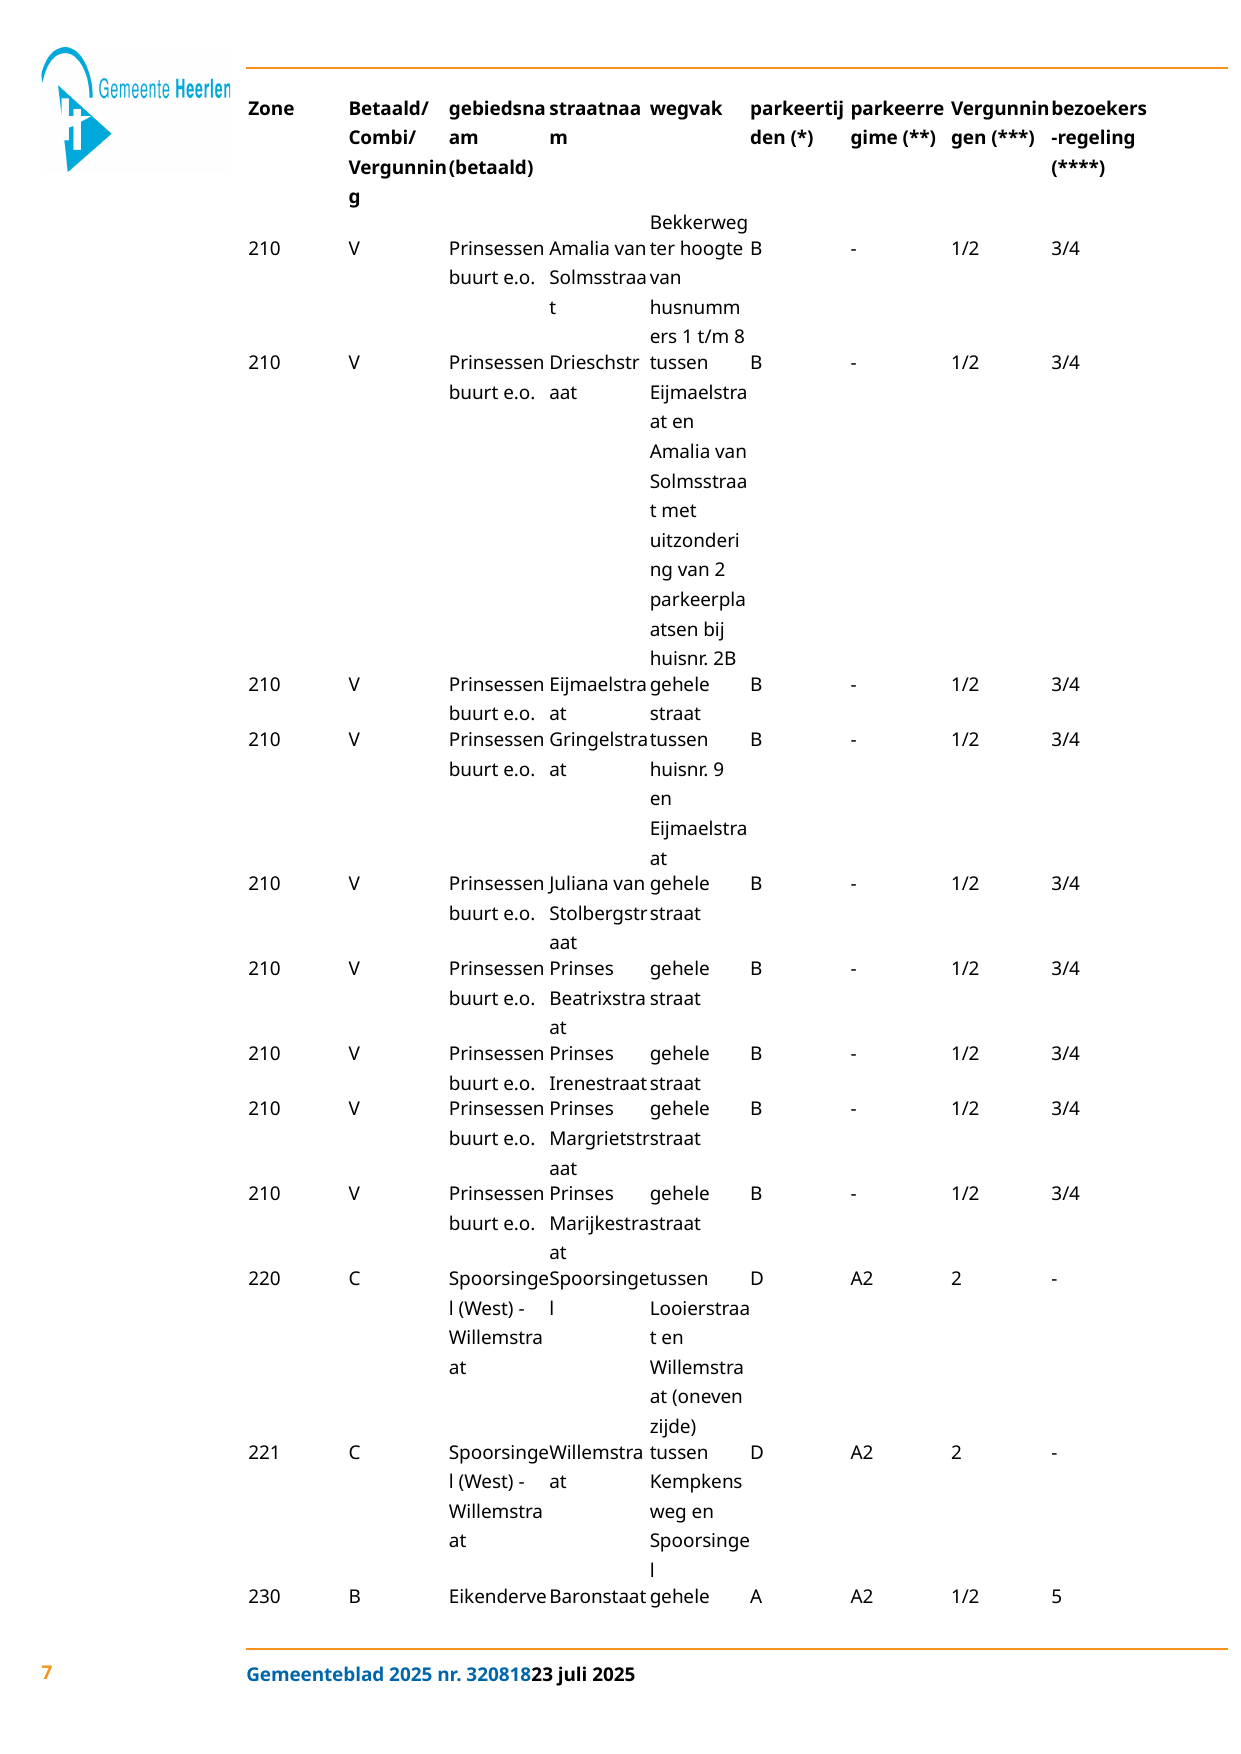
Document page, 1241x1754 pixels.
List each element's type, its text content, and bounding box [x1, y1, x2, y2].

table_cell - [850, 955, 951, 1040]
table_cell 210 [248, 726, 348, 870]
table_cell - [850, 1040, 951, 1096]
table_cell [549, 209, 649, 235]
table_cell gehele straat [650, 870, 750, 955]
table_cell 220 [248, 1265, 348, 1439]
table_header straatnaam [549, 95, 649, 209]
table_cell 3/4 [1051, 350, 1152, 671]
table_cell Prinses Margrietstraat [549, 1096, 649, 1180]
table_cell Gringelstraat [549, 726, 649, 870]
table_cell B [750, 870, 850, 955]
table_cell gehele straat [650, 671, 750, 726]
table_cell B [750, 1040, 850, 1096]
table_cell [951, 209, 1051, 235]
table_cell 1/2 [951, 955, 1051, 1040]
table_cell Spoorsingel [549, 1265, 649, 1439]
table_header parkeerregime (**) [850, 95, 951, 209]
table_cell Prinsessenbuurt e.o. [449, 955, 549, 1040]
table_cell V [348, 671, 449, 726]
table_cell 210 [248, 1096, 348, 1180]
table_cell - [1051, 1439, 1152, 1583]
table_cell Prinsessenbuurt e.o. [449, 1040, 549, 1096]
table_cell gehele [650, 1583, 750, 1609]
table_cell gehele straat [650, 1180, 750, 1265]
table_cell Drieschstraat [549, 350, 649, 671]
picture [41, 47, 59, 70]
table_cell 1/2 [951, 671, 1051, 726]
table_cell Amalia van Solmsstraat [549, 235, 649, 349]
table_header Vergunningen (***) [951, 95, 1051, 209]
table_cell - [850, 235, 951, 349]
table_cell V [348, 350, 449, 671]
table_cell tussen Eijmaelstraat en Amalia van Solmsstraat met uitzondering van 2 parkeerplaatsen bij huisnr. 2B [650, 350, 750, 671]
table_cell [348, 209, 449, 235]
table_cell - [850, 209, 951, 235]
table_cell [1051, 209, 1152, 235]
table_cell 210 [248, 235, 348, 349]
table_cell [449, 209, 549, 235]
table_cell Baronstaat [549, 1583, 649, 1609]
table_cell 1/2 [951, 1180, 1051, 1265]
table_header Betaald/ Combi/ Vergunning [348, 95, 449, 209]
table_cell 3/4 [1051, 870, 1152, 955]
table_cell - [850, 1096, 951, 1180]
table_cell 1/2 [951, 350, 1051, 671]
table_cell 1/2 [951, 235, 1051, 349]
table_cell Prinsessenbuurt e.o. [449, 1096, 549, 1180]
table_cell C [348, 1439, 449, 1583]
table_cell Prinsessenbuurt e.o. [449, 870, 549, 955]
table_cell Prinsessenbuurt e.o. [449, 350, 549, 671]
table_cell gehele straat [650, 955, 750, 1040]
table_cell A [750, 1583, 850, 1609]
table_header bezoekers-regeling (****) [1051, 95, 1152, 209]
table_cell 230 [248, 1583, 348, 1609]
table_cell - [1051, 1265, 1152, 1439]
table_cell V [348, 870, 449, 955]
table_cell V [348, 235, 449, 349]
table_cell Prinses Irenestraat [549, 1040, 649, 1096]
table_cell 210 [248, 1180, 348, 1265]
table_cell 210 [248, 671, 348, 726]
table_cell B [750, 671, 850, 726]
table_cell gehele straat [650, 1040, 750, 1096]
table_cell 1/2 [951, 1096, 1051, 1180]
table_cell 1/2 [951, 1583, 1051, 1609]
table_cell - [850, 671, 951, 726]
table_cell D [750, 1265, 850, 1439]
table_cell Eijmaelstraat [549, 671, 649, 726]
table_cell Prinsessenbuurt e.o. [449, 1180, 549, 1265]
table_cell 1/2 [951, 870, 1051, 955]
table_cell B [750, 955, 850, 1040]
table_cell - [850, 870, 951, 955]
table_cell V [348, 1096, 449, 1180]
table_cell 2 [951, 1439, 1051, 1583]
table_cell [248, 209, 348, 235]
table_cell 210 [248, 955, 348, 1040]
table_cell 221 [248, 1439, 348, 1583]
table_cell 210 [248, 350, 348, 671]
table_cell 3/4 [1051, 1040, 1152, 1096]
table_cell 210 [248, 870, 348, 955]
table_cell A2 [850, 1265, 951, 1439]
table_cell Juliana van Stolbergstraat [549, 870, 649, 955]
table_cell 3/4 [1051, 671, 1152, 726]
table_cell tussen Kempkensweg en Spoorsingel [650, 1439, 750, 1583]
table_cell Prinses Beatrixstraat [549, 955, 649, 1040]
table_cell 3/4 [1051, 1096, 1152, 1180]
table_cell 3/4 [1051, 955, 1152, 1040]
table_cell V [348, 1040, 449, 1096]
table_cell gehele straat [650, 1096, 750, 1180]
table_cell B [750, 726, 850, 870]
table_cell Prinsessenbuurt e.o. [449, 671, 549, 726]
table_header gebiedsnaam (betaald) [449, 95, 549, 209]
table_cell 5 [1051, 1583, 1152, 1609]
table_header wegvak [650, 95, 750, 209]
picture [41, 47, 231, 172]
table_cell tussen huisnr. 9 en Eijmaelstraat [650, 726, 750, 870]
table_cell - [850, 350, 951, 671]
table_cell tussen Looierstraat en Willemstraat (oneven zijde) [650, 1265, 750, 1439]
table_cell B [750, 350, 850, 671]
table_cell 210 [248, 1040, 348, 1096]
table_cell Bekkerweg [650, 209, 750, 235]
table_cell A2 [850, 1439, 951, 1583]
table_cell ter hoogte van husnummers 1 t/m 8 [650, 235, 750, 349]
table_cell Spoorsingel (West) - Willemstraat [449, 1265, 549, 1439]
table_cell 3/4 [1051, 235, 1152, 349]
table_cell 3/4 [1051, 726, 1152, 870]
table_cell V [348, 726, 449, 870]
table_cell D [750, 1439, 850, 1583]
table_cell Eikenderve [449, 1583, 549, 1609]
table_cell 1/2 [951, 726, 1051, 870]
table_cell - [850, 726, 951, 870]
table_cell Spoorsingel (West) - Willemstraat [449, 1439, 549, 1583]
table_cell Prinses Marijkestraat [549, 1180, 649, 1265]
table_cell A2 [850, 1583, 951, 1609]
table_cell B [750, 1180, 850, 1265]
table_header parkeertijden (*) [750, 95, 850, 209]
table_cell Prinsessenbuurt e.o. [449, 726, 549, 870]
table_cell 3/4 [1051, 1180, 1152, 1265]
table_cell Willemstraat [549, 1439, 649, 1583]
table_cell 1/2 [951, 1040, 1051, 1096]
table_header Zone [248, 95, 348, 209]
table_cell Prinsessenbuurt e.o. [449, 235, 549, 349]
table_cell C [348, 1265, 449, 1439]
table_cell V [348, 1180, 449, 1265]
table_cell - [850, 1180, 951, 1265]
table_cell B [750, 235, 850, 349]
table_cell 2 [951, 1265, 1051, 1439]
table_cell B [348, 1583, 449, 1609]
table_cell V [348, 955, 449, 1040]
table_cell B [750, 1096, 850, 1180]
table_cell [750, 209, 850, 235]
